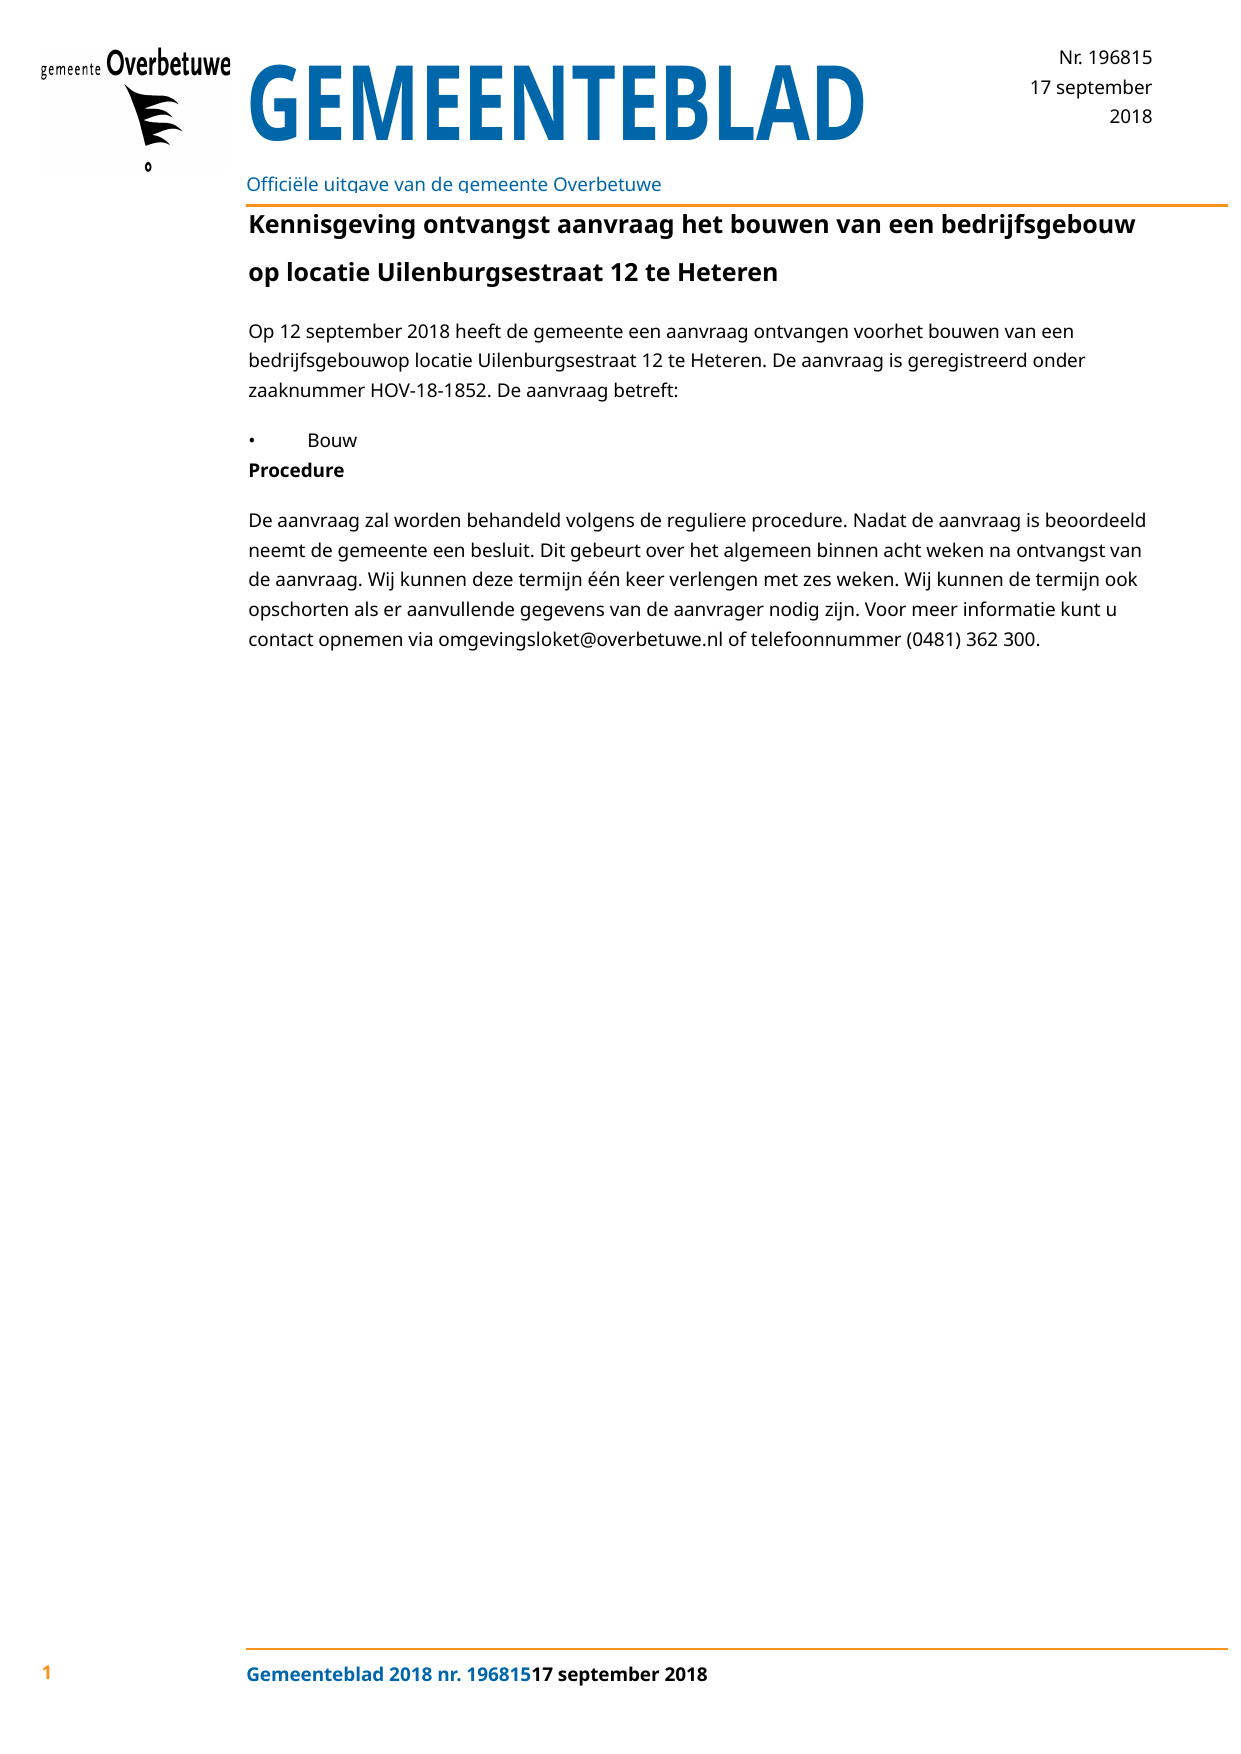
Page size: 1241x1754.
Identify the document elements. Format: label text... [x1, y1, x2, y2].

picture [41, 47, 231, 172]
text Op 12 september 2018 heeft de gemeente een aanvraag ontvangen voorhet bouwen van een bedrijfsgebouwop locatie Uilenburgsestraat 12 te Heteren. De aanvraag is geregistreerd onder zaaknummer HOV-18-1852. De aanvraag betreft: [248, 318, 1152, 403]
text Kennisgeving ontvangst aanvraag het bouwen van een bedrijfsgebouw op locatie Uilenburgsestraat 12 te Heteren [248, 207, 1152, 288]
text Procedure [248, 457, 1152, 483]
text De aanvraag zal worden behandeld volgens de reguliere procedure. Nadat de aanvraag is beoordeeld neemt de gemeente een besluit. Dit gebeurt over het algemeen binnen acht weken na ontvangst van de aanvraag. Wij kunnen deze termijn één keer verlengen met zes weken. Wij kunnen de termijn ook opschorten als er aanvullende gegevens van de aanvrager nodig zijn. Voor meer informatie kunt u contact opnemen via omgevingsloket@overbetuwe.nl of telefoonnummer (0481) 362 300. [248, 507, 1152, 652]
list Bouw [248, 427, 1152, 453]
